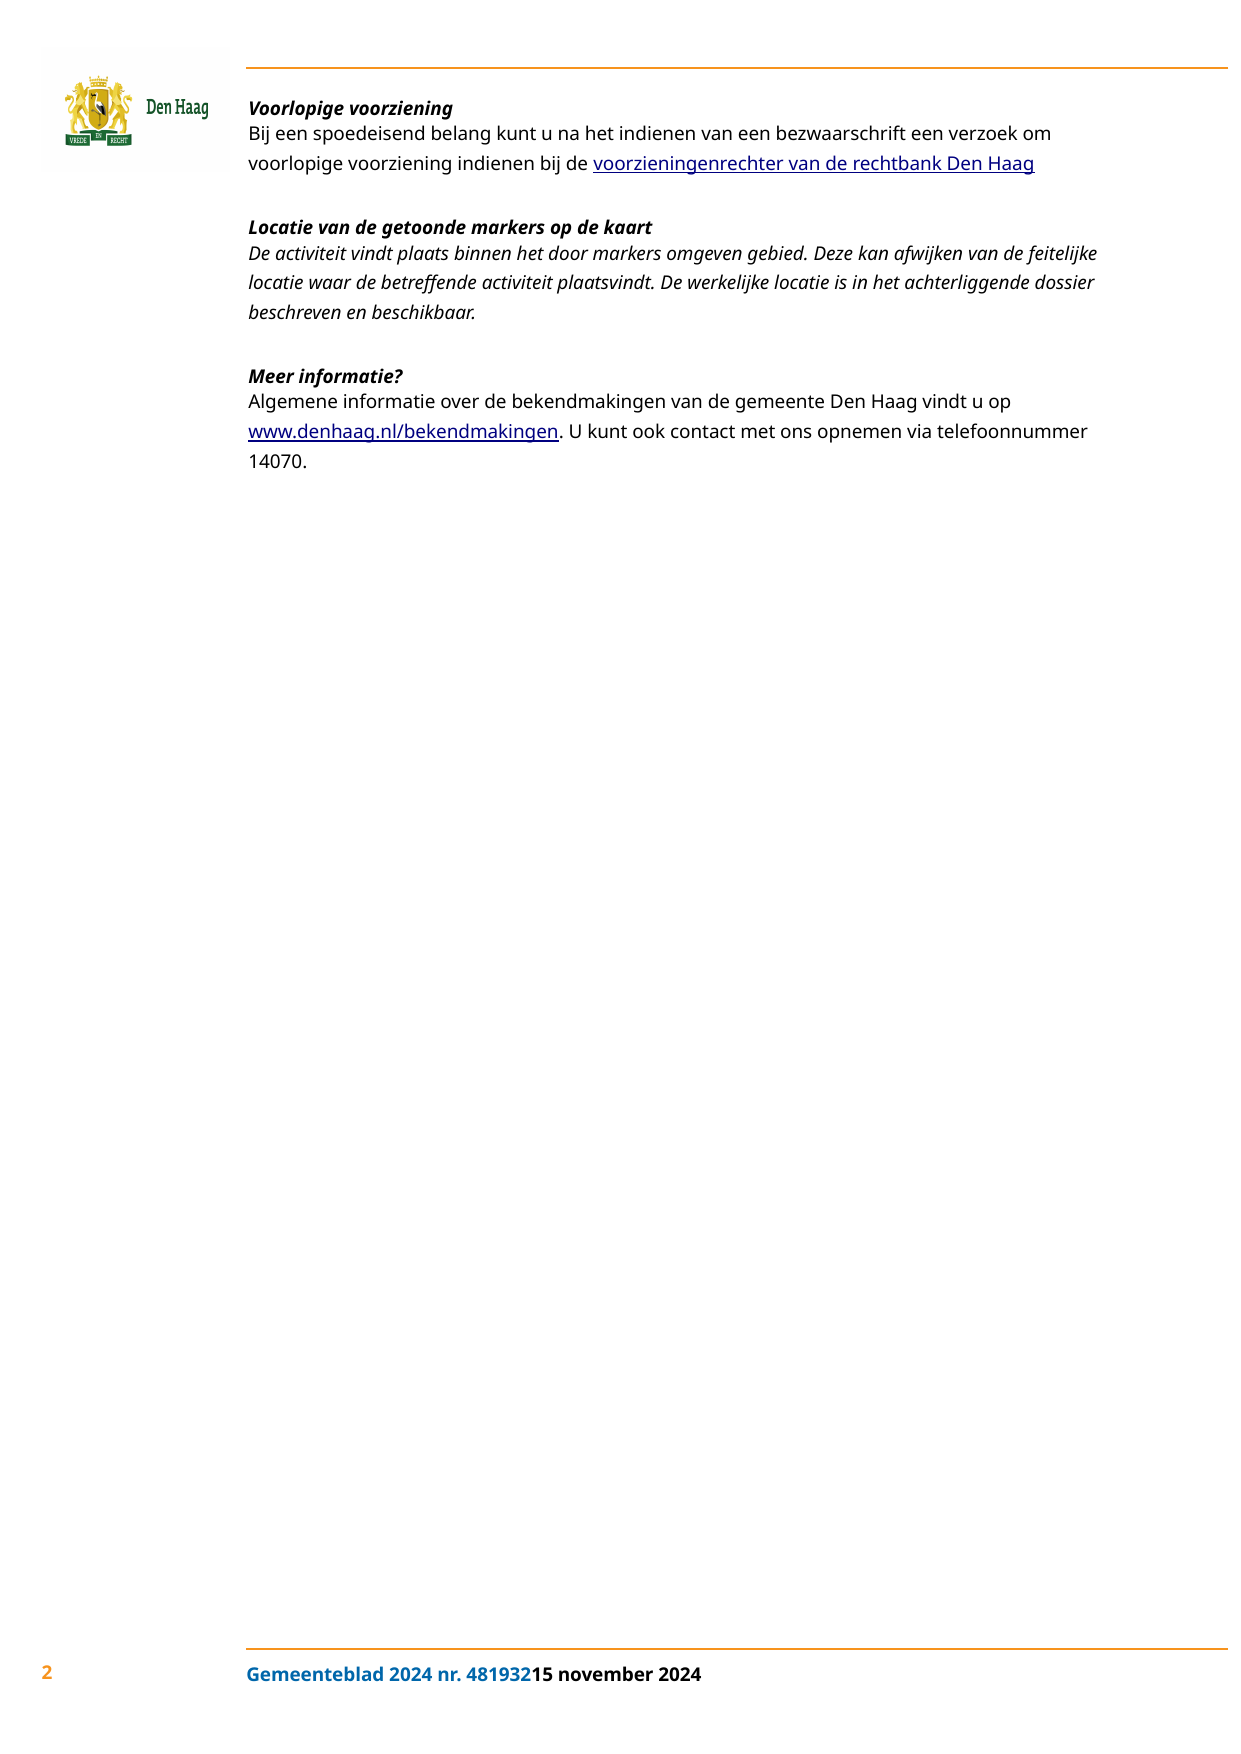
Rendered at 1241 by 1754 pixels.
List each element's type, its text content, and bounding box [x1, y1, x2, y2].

text Bij een spoedeisend belang kunt u na het indienen van een bezwaarschrift een verzoek om voorlopige voorziening indienen bij de voorzieningenrechter van de rechtbank Den Haag [248, 121, 1152, 176]
text De activiteit vindt plaats binnen het door markers omgeven gebied. Deze kan afwijken van de feitelijke locatie waar de betreffende activiteit plaatsvindt. De werkelijke locatie is in het achterliggende dossier beschreven en beschikbaar. [248, 240, 1152, 325]
text Voorlopige voorziening [248, 95, 1152, 121]
text Algemene informatie over de bekendmakingen van de gemeente Den Haag vindt u op www.denhaag.nl/bekendmakingen. U kunt ook contact met ons opnemen via telefoonnummer 14070. [248, 389, 1152, 473]
text Meer informatie? [248, 363, 1152, 389]
picture [41, 47, 231, 172]
text Locatie van de getoonde markers op de kaart [248, 214, 1152, 240]
